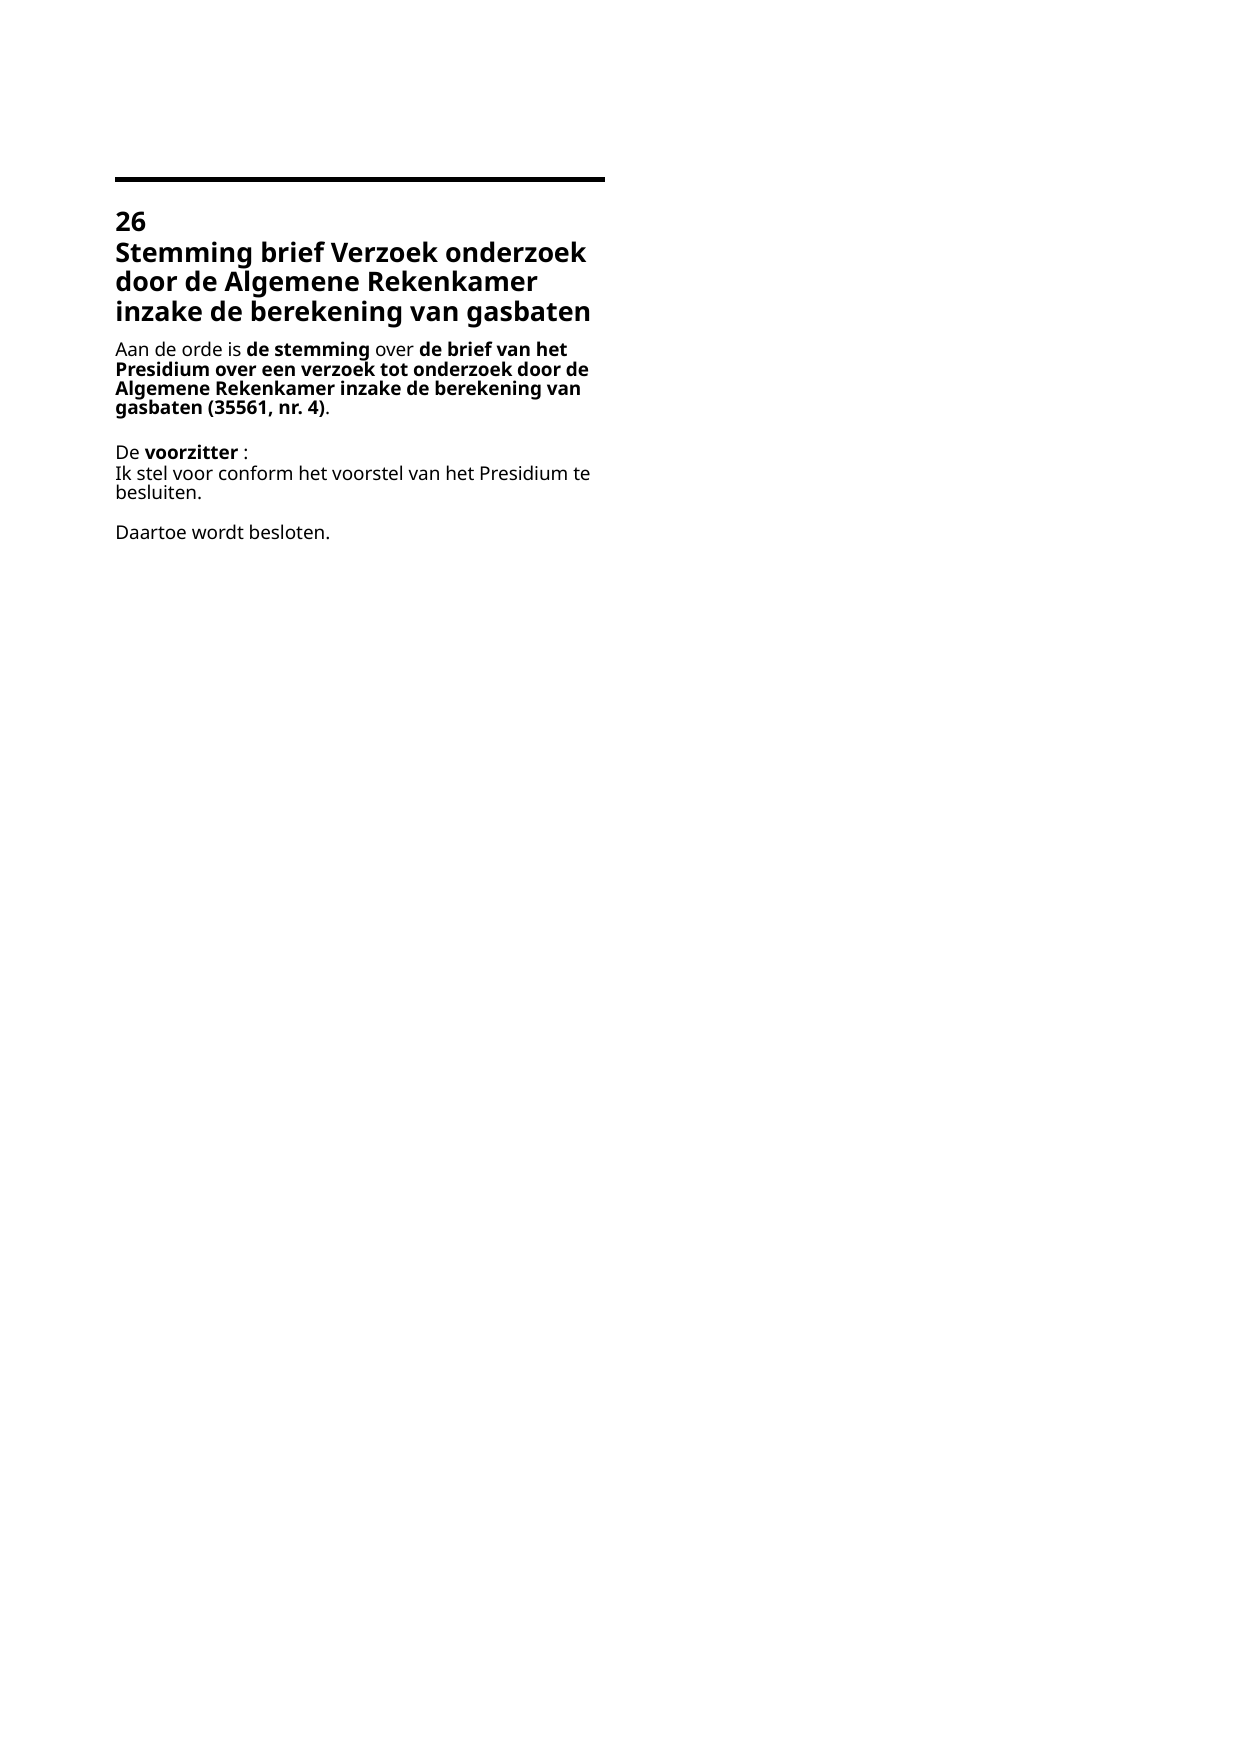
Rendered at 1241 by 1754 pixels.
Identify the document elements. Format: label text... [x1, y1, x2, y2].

text Stemming brief Verzoek onderzoek door de Algemene Rekenkamer inzake de berekening van gasbaten [115, 239, 605, 341]
text Ik stel voor conform het voorstel van het Presidium te besluiten. [115, 465, 605, 503]
text De voorzitter : [115, 439, 605, 465]
text 26 [115, 203, 605, 239]
text Daartoe wordt besloten. [115, 524, 605, 544]
text Aan de orde is de stemming over de brief van het Presidium over een verzoek tot onderzoek door de Algemene Rekenkamer inzake de berekening van gasbaten (35561, nr. 4). [115, 341, 605, 418]
